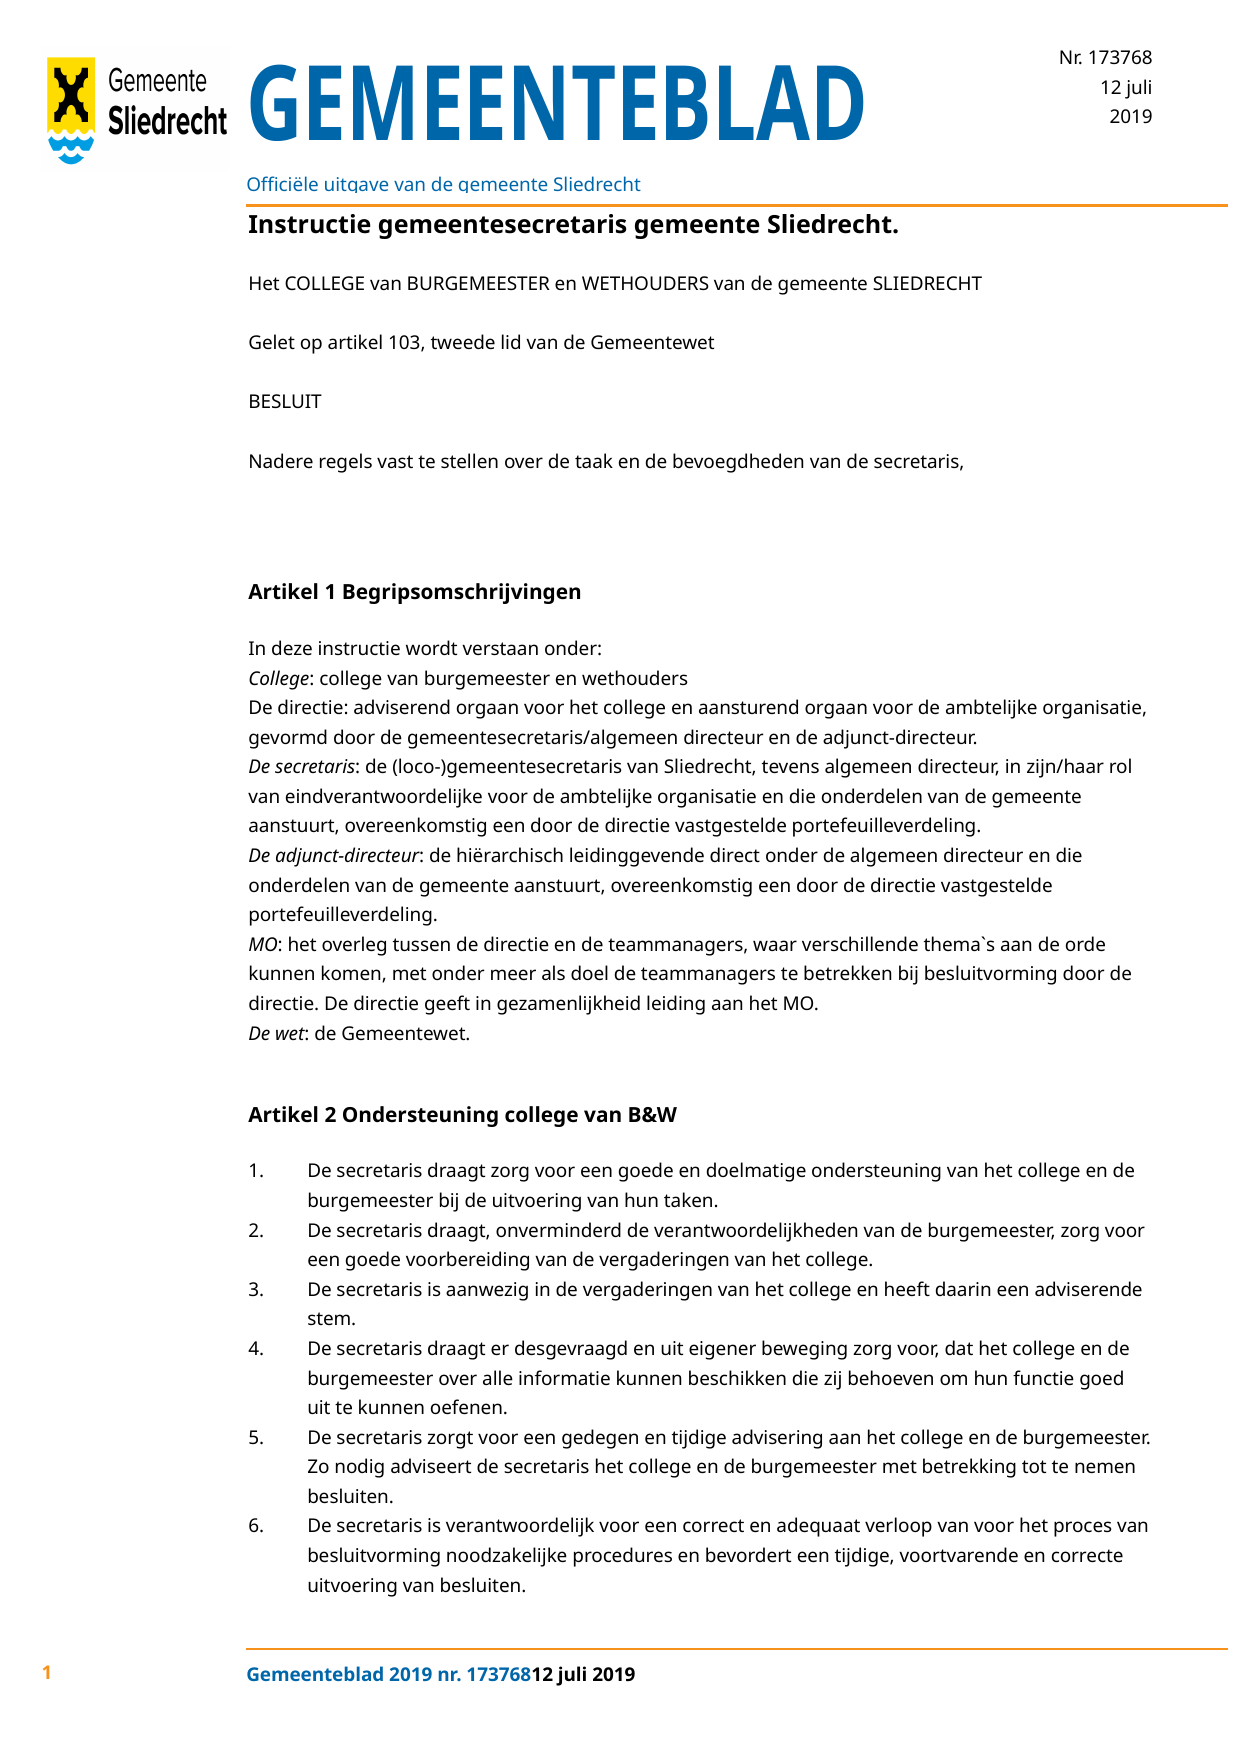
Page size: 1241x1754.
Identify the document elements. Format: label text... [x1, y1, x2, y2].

picture [41, 47, 231, 172]
text Nadere regels vast te stellen over de taak en de bevoegdheden van de secretaris, [248, 448, 1152, 473]
text Artikel 2 Ondersteuning college van B&W [248, 1100, 1152, 1128]
text De wet: de Gemeentewet. [248, 1020, 1152, 1045]
text MO: het overleg tussen de directie en de teammanagers, waar verschillende thema`s aan de orde kunnen komen, met onder meer als doel de teammanagers te betrekken bij besluitvorming door de directie. De directie geeft in gezamenlijkheid leiding aan het MO. [248, 931, 1152, 1016]
text Instructie gemeentesecretaris gemeente Sliedrecht. [248, 207, 1152, 241]
list De secretaris draagt er desgevraagd en uit eigener beweging zorg voor, dat het college en de burgemeester over alle informatie kunnen beschikken die zij behoeven om hun functie goed uit te kunnen oefenen. [248, 1335, 1152, 1420]
text College: college van burgemeester en wethouders [248, 665, 1152, 690]
list De secretaris is aanwezig in de vergaderingen van het college en heeft daarin een adviserende stem. [248, 1276, 1152, 1331]
list De secretaris draagt zorg voor een goede en doelmatige ondersteuning van het college en de burgemeester bij de uitvoering van hun taken. [248, 1158, 1152, 1213]
text Gelet op artikel 103, tweede lid van de Gemeentewet [248, 329, 1152, 355]
text De adjunct-directeur: de hiërarchisch leidinggevende direct onder de algemeen directeur en die onderdelen van de gemeente aanstuurt, overeenkomstig een door de directie vastgestelde portefeuilleverdeling. [248, 842, 1152, 927]
text In deze instructie wordt verstaan onder: [248, 635, 1152, 661]
text BESLUIT [248, 389, 1152, 414]
text De directie: adviserend orgaan voor het college en aansturend orgaan voor de ambtelijke organisatie, gevormd door de gemeentesecretaris/algemeen directeur en de adjunct-directeur. [248, 694, 1152, 749]
text Het COLLEGE van BURGEMEESTER en WETHOUDERS van de gemeente SLIEDRECHT [248, 270, 1152, 296]
list De secretaris zorgt voor een gedegen en tijdige advisering aan het college en de burgemeester. Zo nodig adviseert de secretaris het college en de burgemeester met betrekking tot te nemen besluiten. [248, 1424, 1152, 1509]
text De secretaris: de (loco-)gemeentesecretaris van Sliedrecht, tevens algemeen directeur, in zijn/haar rol van eindverantwoordelijke voor de ambtelijke organisatie en die onderdelen van de gemeente aanstuurt, overeenkomstig een door de directie vastgestelde portefeuilleverdeling. [248, 753, 1152, 838]
list De secretaris draagt, onverminderd de verantwoordelijkheden van de burgemeester, zorg voor een goede voorbereiding van de vergaderingen van het college. [248, 1217, 1152, 1272]
text Artikel 1 Begripsomschrijvingen [248, 577, 1152, 606]
list De secretaris is verantwoordelijk voor een correct en adequaat verloop van voor het proces van besluitvorming noodzakelijke procedures en bevordert een tijdige, voortvarende en correcte uitvoering van besluiten. [248, 1513, 1152, 1598]
